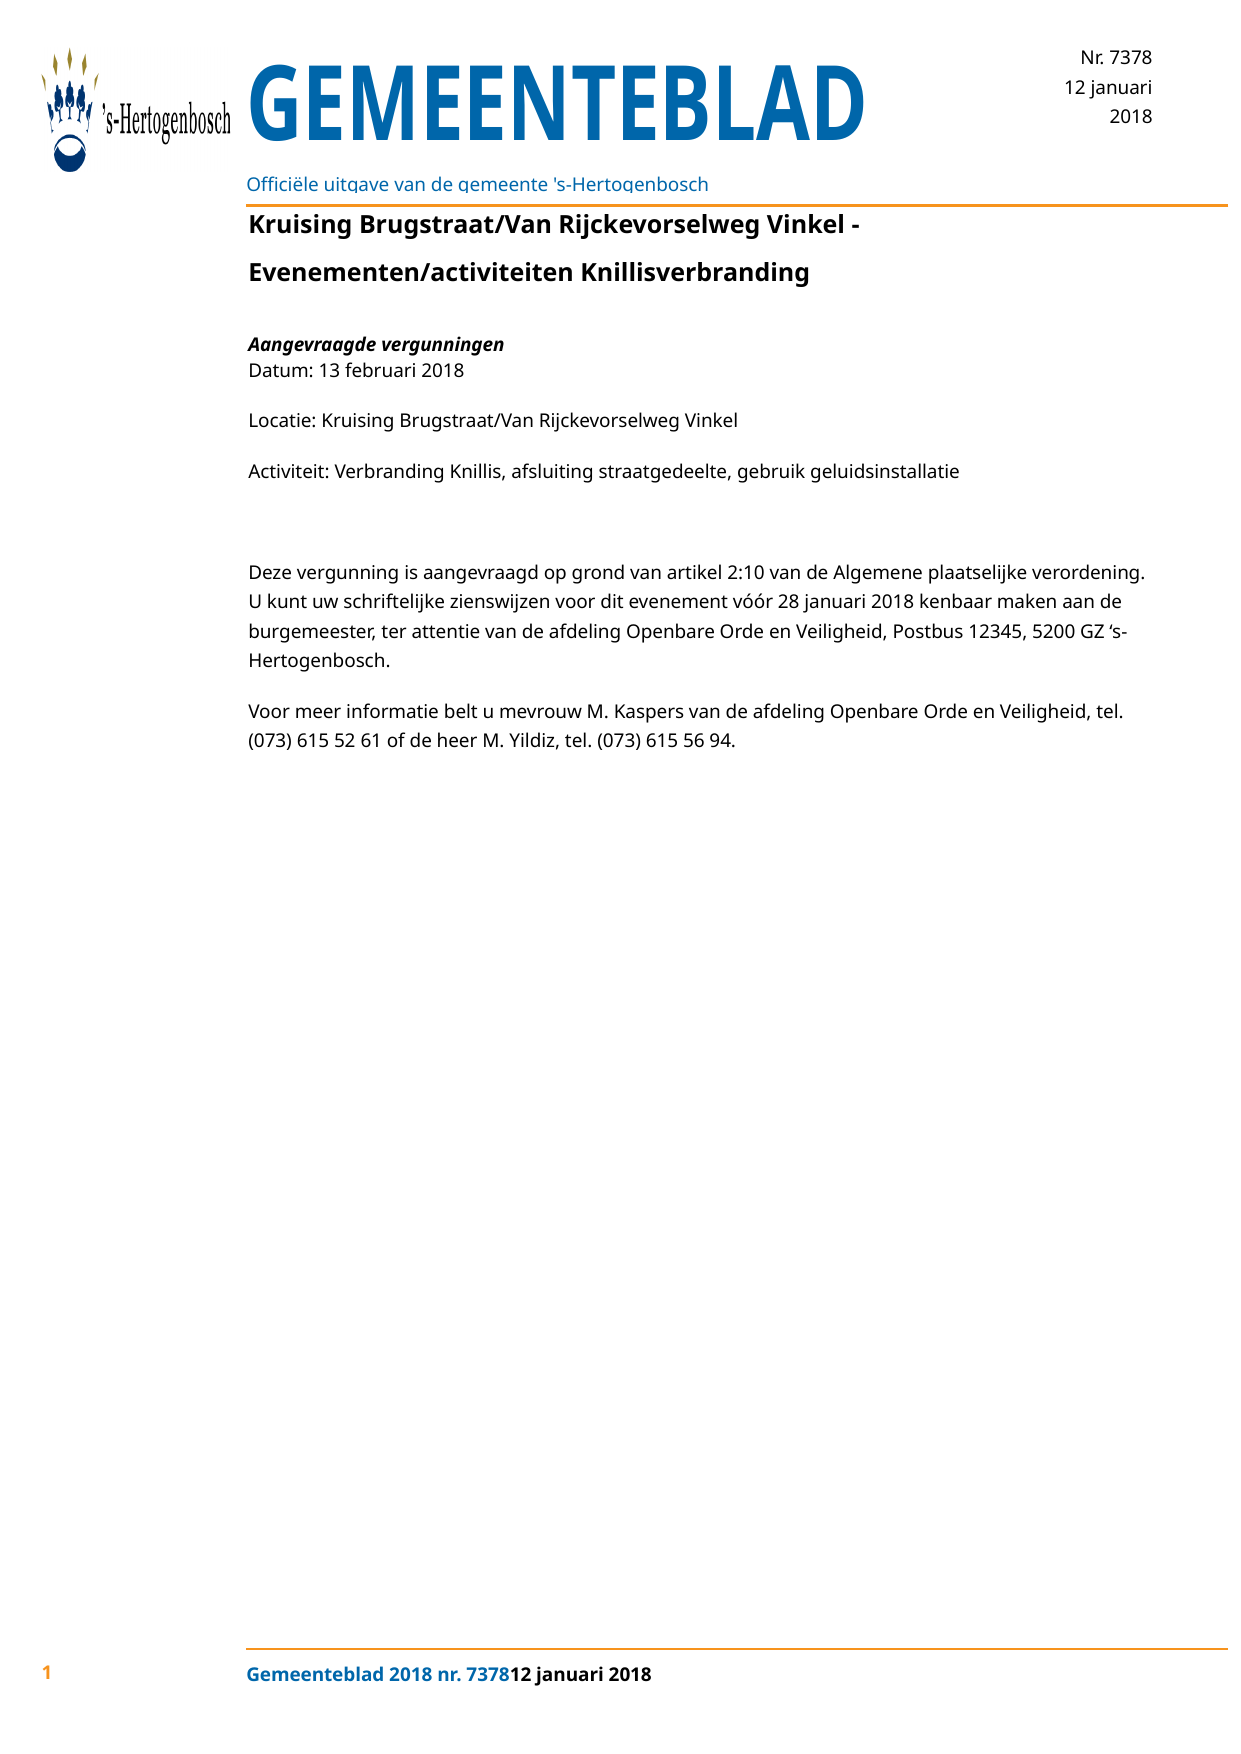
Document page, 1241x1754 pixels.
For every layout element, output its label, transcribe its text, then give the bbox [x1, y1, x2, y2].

text Aangevraagde vergunningen [248, 331, 1152, 357]
text Locatie: Kruising Brugstraat/Van Rijckevorselweg Vinkel [248, 408, 1152, 433]
text Deze vergunning is aangevraagd op grond van artikel 2:10 van de Algemene plaatselijke verordening. U kunt uw schriftelijke zienswijzen voor dit evenement vóór 28 januari 2018 kenbaar maken aan de burgemeester, ter attentie van de afdeling Openbare Orde en Veiligheid, Postbus 12345, 5200 GZ ‘s-Hertogenbosch. [248, 559, 1152, 673]
text Datum: 13 februari 2018 [248, 357, 1152, 383]
text Kruising Brugstraat/Van Rijckevorselweg Vinkel - Evenementen/activiteiten Knillisverbranding [248, 207, 1152, 288]
text Voor meer informatie belt u mevrouw M. Kaspers van de afdeling Openbare Orde en Veiligheid, tel. (073) 615 52 61 of de heer M. Yildiz, tel. (073) 615 56 94. [248, 698, 1152, 753]
text Activiteit: Verbranding Knillis, afsluiting straatgedeelte, gebruik geluidsinstallatie [248, 458, 1152, 484]
picture [41, 47, 231, 172]
